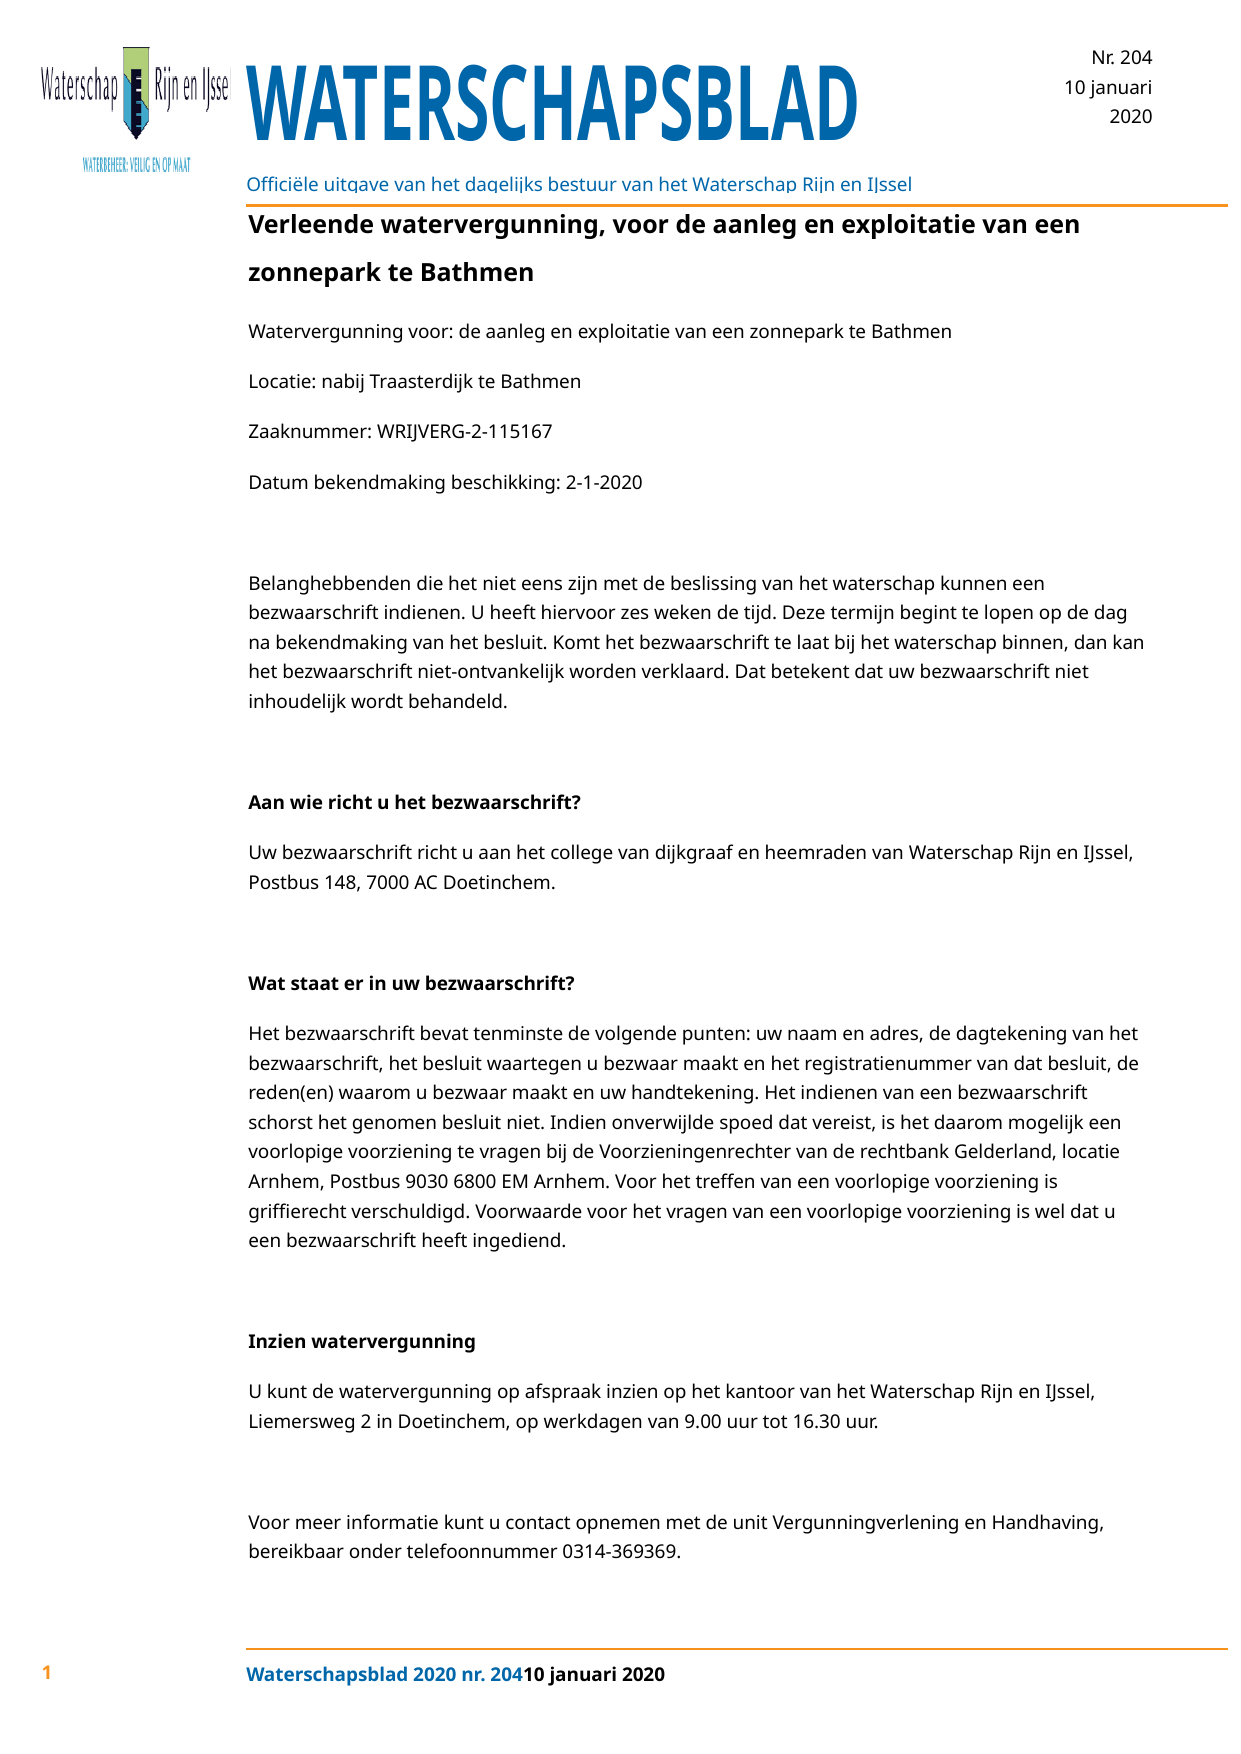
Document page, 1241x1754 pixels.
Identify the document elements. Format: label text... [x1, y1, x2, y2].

text Wat staat er in uw bezwaarschrift? [248, 970, 1152, 996]
text Inzien watervergunning [248, 1328, 1152, 1354]
text Watervergunning voor: de aanleg en exploitatie van een zonnepark te Bathmen [248, 318, 1152, 344]
text Datum bekendmaking beschikking: 2-1-2020 [248, 469, 1152, 495]
text U kunt de watervergunning op afspraak inzien op het kantoor van het Waterschap Rijn en IJssel, Liemersweg 2 in Doetinchem, op werkdagen van 9.00 uur tot 16.30 uur. [248, 1379, 1152, 1434]
text Verleende watervergunning, voor de aanleg en exploitatie van een zonnepark te Bathmen [248, 207, 1152, 288]
text Belanghebbenden die het niet eens zijn met de beslissing van het waterschap kunnen een bezwaarschrift indienen. U heeft hiervoor zes weken de tijd. Deze termijn begint te lopen op de dag na bekendmaking van het besluit. Komt het bezwaarschrift te laat bij het waterschap binnen, dan kan het bezwaarschrift niet-ontvankelijk worden verklaard. Dat betekent dat uw bezwaarschrift niet inhoudelijk wordt behandeld. [248, 570, 1152, 714]
text Zaaknummer: WRIJVERG-2-115167 [248, 419, 1152, 444]
text Locatie: nabij Traasterdijk te Bathmen [248, 368, 1152, 394]
picture [41, 47, 231, 172]
text Aan wie richt u het bezwaarschrift? [248, 789, 1152, 815]
text Het bezwaarschrift bevat tenminste de volgende punten: uw naam en adres, de dagtekening van het bezwaarschrift, het besluit waartegen u bezwaar maakt en het registratienummer van dat besluit, de reden(en) waarom u bezwaar maakt en uw handtekening. Het indienen van een bezwaarschrift schorst het genomen besluit niet. Indien onverwijlde spoed dat vereist, is het daarom mogelijk een voorlopige voorziening te vragen bij de Voorzieningenrechter van de rechtbank Gelderland, locatie Arnhem, Postbus 9030 6800 EM Arnhem. Voor het treffen van een voorlopige voorziening is griffierecht verschuldigd. Voorwaarde voor het vragen van een voorlopige voorziening is wel dat u een bezwaarschrift heeft ingediend. [248, 1020, 1152, 1253]
text Uw bezwaarschrift richt u aan het college van dijkgraaf en heemraden van Waterschap Rijn en IJssel, Postbus 148, 7000 AC Doetinchem. [248, 839, 1152, 895]
text Voor meer informatie kunt u contact opnemen met de unit Vergunningverlening en Handhaving, bereikbaar onder telefoonnummer 0314-369369. [248, 1509, 1152, 1564]
